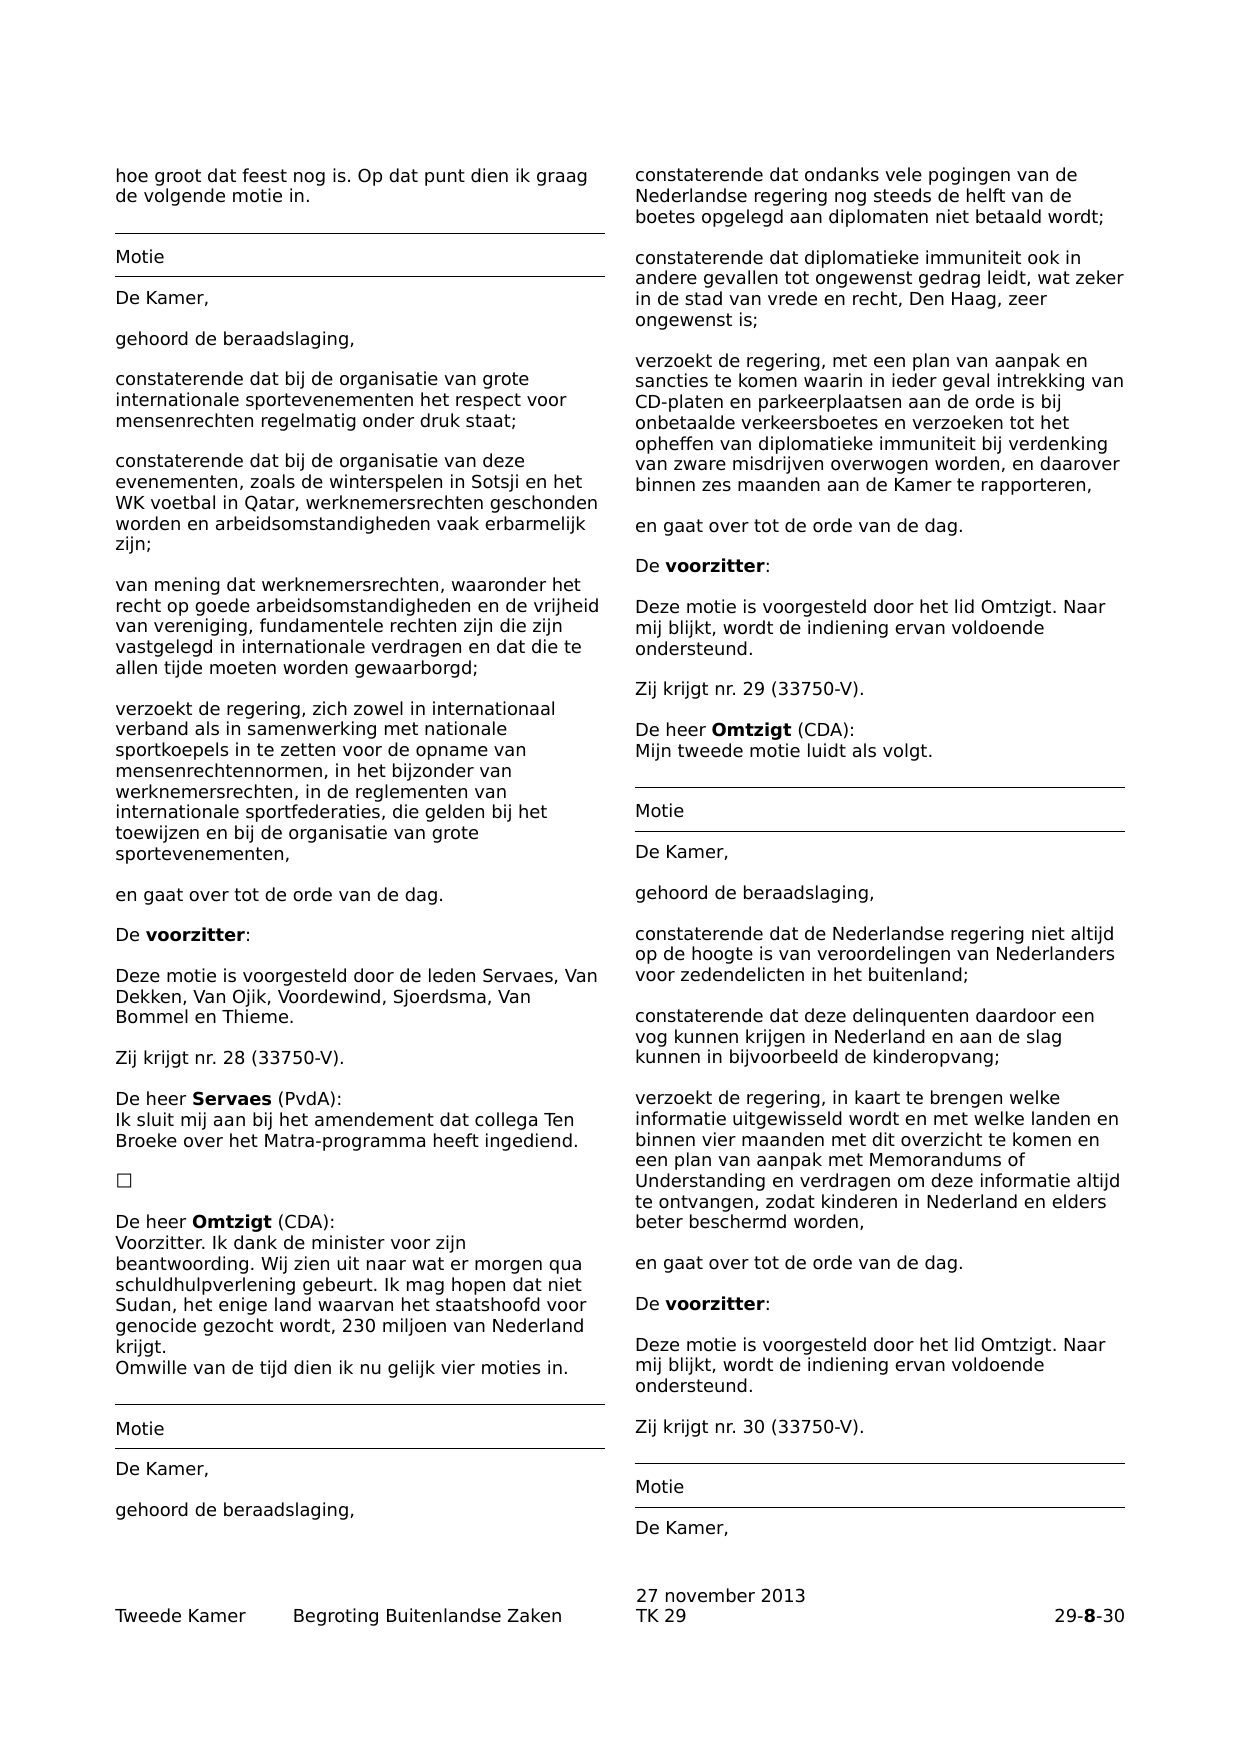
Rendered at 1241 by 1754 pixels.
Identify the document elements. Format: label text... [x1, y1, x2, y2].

text gehoord de beraadslaging, [115, 328, 605, 349]
text verzoekt de regering, zich zowel in internationaal verband als in samenwerking met nationale sportkoepels in te zetten voor de opname van mensenrechtennormen, in het bijzonder van werknemersrechten, in de reglementen van internationale sportfederaties, die gelden bij het toewijzen en bij de organisatie van grote sportevenementen, [115, 698, 605, 864]
text Deze motie is voorgesteld door de leden Servaes, Van Dekken, Van Ojik, Voordewind, Sjoerdsma, Van Bommel en Thieme. [115, 966, 605, 1028]
text Mijn tweede motie luidt als volgt. [635, 741, 1125, 761]
text De heer Omtzigt (CDA): [115, 1212, 605, 1233]
text constaterende dat ondanks vele pogingen van de Nederlandse regering nog steeds de helft van de boetes opgelegd aan diplomaten niet betaald wordt; [635, 165, 1125, 227]
text Omwille van de tijd dien ik nu gelijk vier moties in. [115, 1358, 605, 1378]
text Motie [635, 801, 1125, 822]
text De Kamer, [115, 288, 605, 308]
text van mening dat werknemersrechten, waaronder het recht op goede arbeidsomstandigheden en de vrijheid van vereniging, fundamentele rechten zijn die zijn vastgelegd in internationale verdragen en dat die te allen tijde moeten worden gewaarborgd; [115, 575, 605, 678]
text Deze motie is voorgesteld door het lid Omtzigt. Naar mij blijkt, wordt de indiening ervan voldoende ondersteund. [635, 1334, 1125, 1397]
text constaterende dat bij de organisatie van grote internationale sportevenementen het respect voor mensenrechten regelmatig onder druk staat; [115, 369, 605, 431]
text en gaat over tot de orde van de dag. [635, 516, 1125, 536]
text De Kamer, [635, 1518, 1125, 1539]
text Motie [635, 1477, 1125, 1498]
text Zij krijgt nr. 28 (33750-V). [115, 1048, 605, 1069]
text De voorzitter: [115, 925, 605, 946]
text constaterende dat bij de organisatie van deze evenementen, zoals de winterspelen in Sotsji en het WK voetbal in Qatar, werknemersrechten geschonden worden en arbeidsomstandigheden vaak erbarmelijk zijn; [115, 451, 605, 555]
text Deze motie is voorgesteld door het lid Omtzigt. Naar mij blijkt, wordt de indiening ervan voldoende ondersteund. [635, 597, 1125, 659]
text Ik sluit mij aan bij het amendement dat collega Ten Broeke over het Matra-programma heeft ingediend. [115, 1109, 605, 1151]
text en gaat over tot de orde van de dag. [635, 1253, 1125, 1274]
text Motie [115, 1418, 605, 1439]
text constaterende dat diplomatieke immuniteit ook in andere gevallen tot ongewenst gedrag leidt, wat zeker in de stad van vrede en recht, Den Haag, zeer ongewenst is; [635, 247, 1125, 330]
text Zij krijgt nr. 29 (33750-V). [635, 679, 1125, 700]
text hoe groot dat feest nog is. Op dat punt dien ik graag de volgende motie in. [115, 165, 605, 207]
text De Kamer, [115, 1459, 605, 1480]
text Zij krijgt nr. 30 (33750-V). [635, 1417, 1125, 1437]
text verzoekt de regering, met een plan van aanpak en sancties te komen waarin in ieder geval intrekking van CD-platen en parkeerplaatsen aan de orde is bij onbetaalde verkeersboetes en verzoeken tot het opheffen van diplomatieke immuniteit bij verdenking van zware misdrijven overwogen worden, en daarover binnen zes maanden aan de Kamer te rapporteren, [635, 350, 1125, 496]
text verzoekt de regering, in kaart te brengen welke informatie uitgewisseld wordt en met welke landen en binnen vier maanden met dit overzicht te komen en een plan van aanpak met Memorandums of Understanding en verdragen om deze informatie altijd te ontvangen, zodat kinderen in Nederland en elders beter beschermd worden, [635, 1088, 1125, 1233]
text Voorzitter. Ik dank de minister voor zijn beantwoording. Wij zien uit naar wat er morgen qua schuldhulpverlening gebeurt. Ik mag hopen dat niet Sudan, het enige land waarvan het staatshoofd voor genocide gezocht wordt, 230 miljoen van Nederland krijgt. [115, 1233, 605, 1358]
text gehoord de beraadslaging, [115, 1500, 605, 1521]
text De heer Omtzigt (CDA): [635, 720, 1125, 741]
text Motie [115, 247, 605, 268]
text en gaat over tot de orde van de dag. [115, 884, 605, 905]
text De heer Servaes (PvdA): [115, 1089, 605, 1109]
text constaterende dat de Nederlandse regering niet altijd op de hoogte is van veroordelingen van Nederlanders voor zedendelicten in het buitenland; [635, 923, 1125, 986]
text De voorzitter: [635, 556, 1125, 577]
text gehoord de beraadslaging, [635, 883, 1125, 903]
text De voorzitter: [635, 1294, 1125, 1314]
text De Kamer, [635, 842, 1125, 863]
text ⬜ [115, 1171, 605, 1192]
text constaterende dat deze delinquenten daardoor een vog kunnen krijgen in Nederland en aan de slag kunnen in bijvoorbeeld de kinderopvang; [635, 1006, 1125, 1068]
